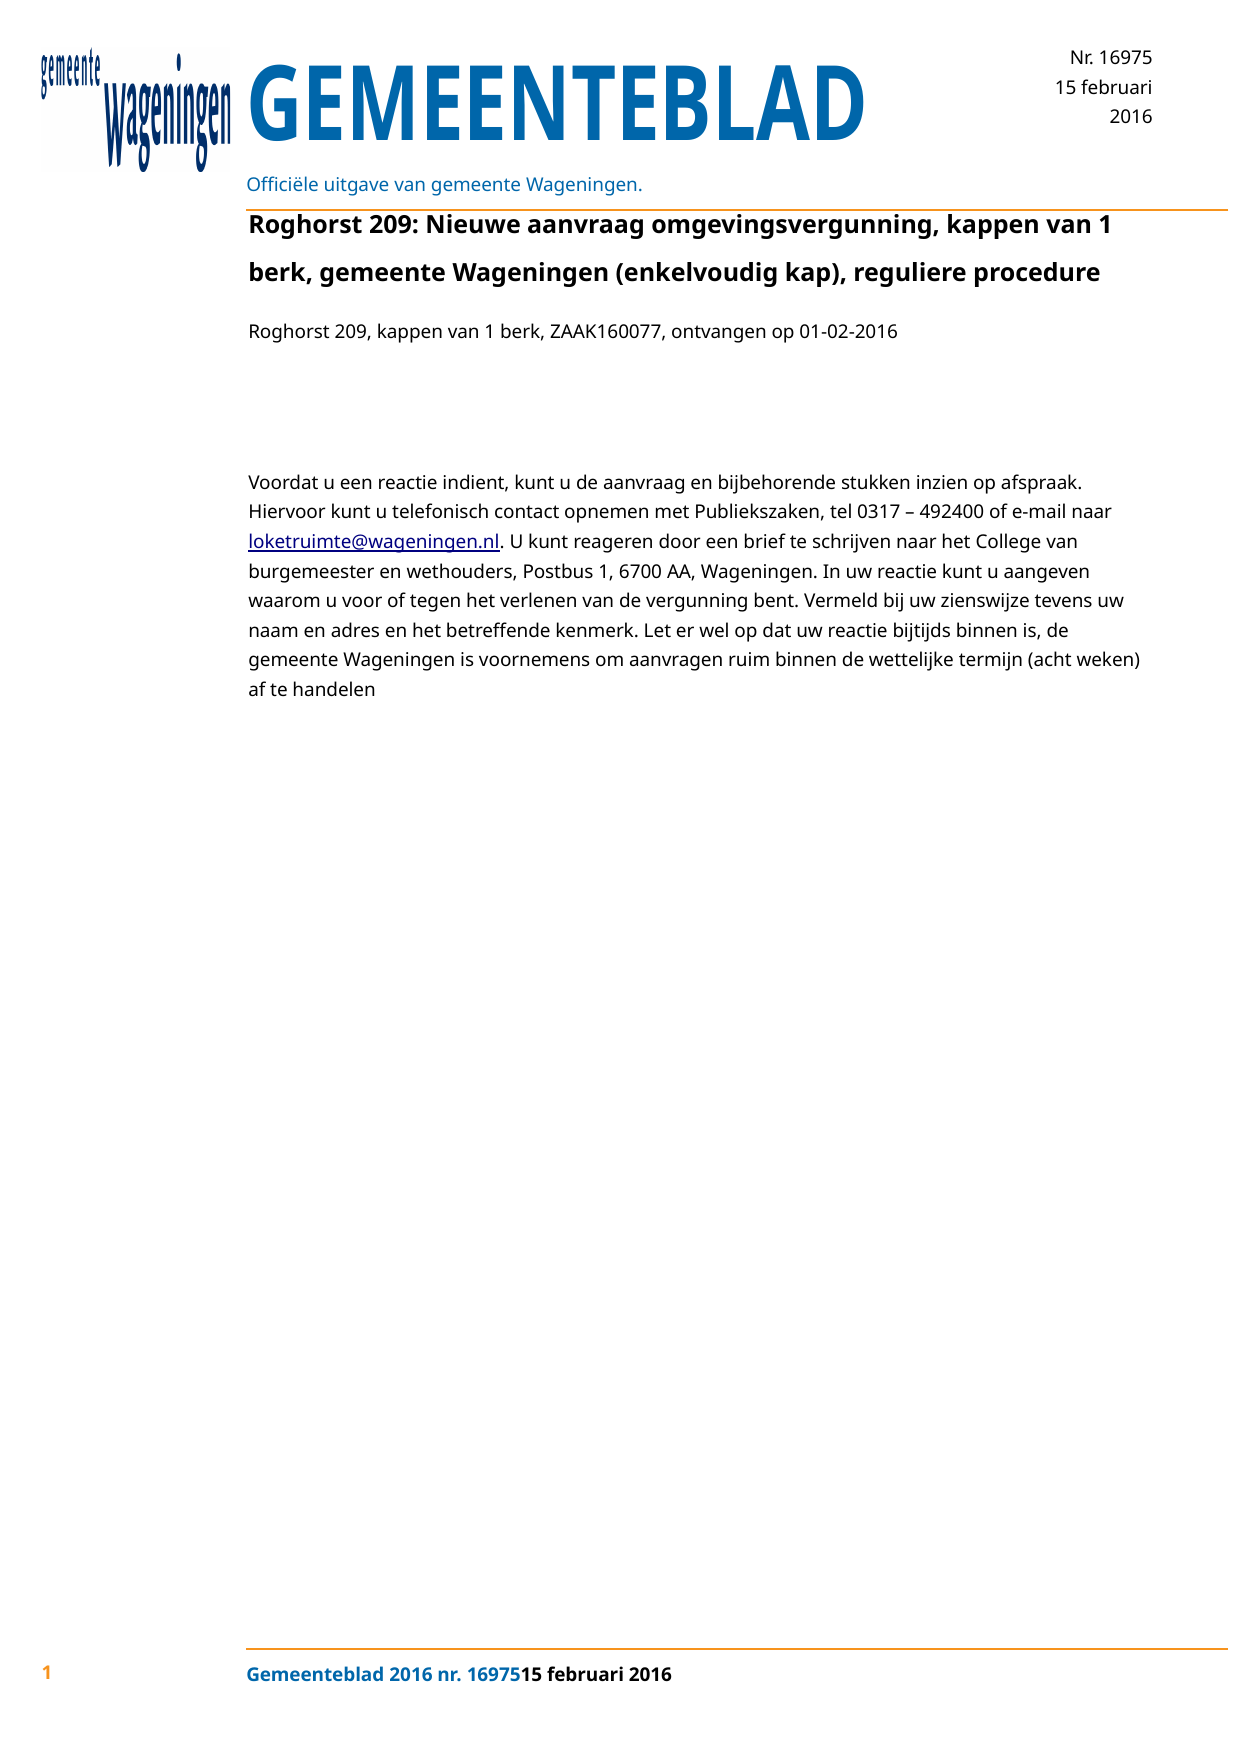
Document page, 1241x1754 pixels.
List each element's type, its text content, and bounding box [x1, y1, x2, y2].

text Roghorst 209: Nieuwe aanvraag omgevingsvergunning, kappen van 1 berk, gemeente Wageningen (enkelvoudig kap), reguliere procedure [248, 211, 1152, 288]
text Voordat u een reactie indient, kunt u de aanvraag en bijbehorende stukken inzien op afspraak. Hiervoor kunt u telefonisch contact opnemen met Publiekszaken, tel 0317 – 492400 of e-mail naar loketruimte@wageningen.nl. U kunt reageren door een brief te schrijven naar het College van burgemeester en wethouders, Postbus 1, 6700 AA, Wageningen. In uw reactie kunt u aangeven waarom u voor of tegen het verlenen van de vergunning bent. Vermeld bij uw zienswijze tevens uw naam en adres en het betreffende kenmerk. Let er wel op dat uw reactie bijtijds binnen is, de gemeente Wageningen is voornemens om aanvragen ruim binnen de wettelijke termijn (acht weken) af te handelen [248, 469, 1152, 702]
picture [41, 47, 231, 172]
text Roghorst 209, kappen van 1 berk, ZAAK160077, ontvangen op 01-02-2016 [248, 318, 1152, 344]
